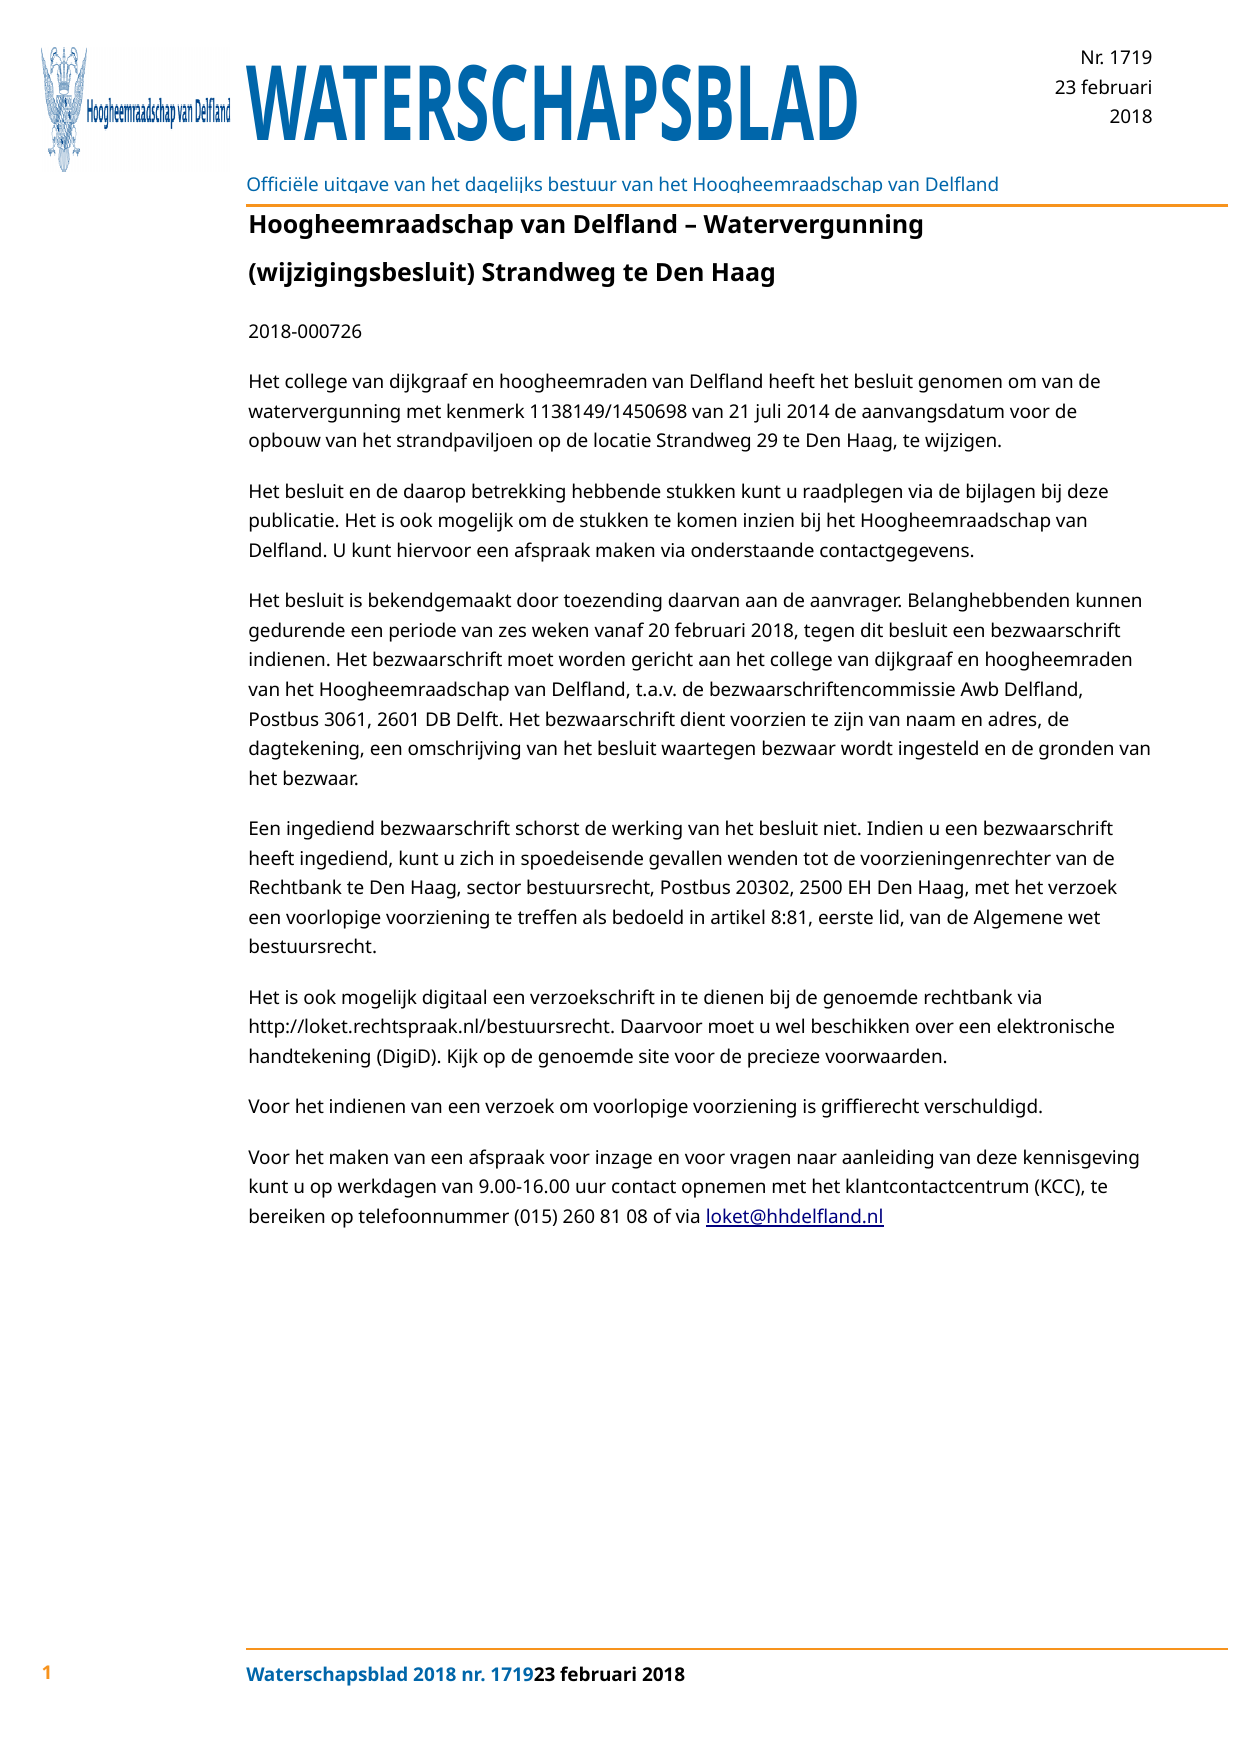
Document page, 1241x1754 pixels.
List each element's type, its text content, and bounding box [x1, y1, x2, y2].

text Het besluit is bekendgemaakt door toezending daarvan aan de aanvrager. Belanghebbenden kunnen gedurende een periode van zes weken vanaf 20 februari 2018, tegen dit besluit een bezwaarschrift indienen. Het bezwaarschrift moet worden gericht aan het college van dijkgraaf en hoogheemraden van het Hoogheemraadschap van Delfland, t.a.v. de bezwaarschriftencommissie Awb Delfland, Postbus 3061, 2601 DB Delft. Het bezwaarschrift dient voorzien te zijn van naam en adres, de dagtekening, een omschrijving van het besluit waartegen bezwaar wordt ingesteld en de gronden van het bezwaar. [248, 587, 1152, 791]
text Voor het maken van een afspraak voor inzage en voor vragen naar aanleiding van deze kennisgeving kunt u op werkdagen van 9.00-16.00 uur contact opnemen met het klantcontactcentrum (KCC), te bereiken op telefoonnummer (015) 260 81 08 of via loket@hhdelfland.nl [248, 1144, 1152, 1229]
picture [41, 47, 231, 172]
text Het is ook mogelijk digitaal een verzoekschrift in te dienen bij de genoemde rechtbank via http://loket.rechtspraak.nl/bestuursrecht. Daarvoor moet u wel beschikken over een elektronische handtekening (DigiD). Kijk op de genoemde site voor de precieze voorwaarden. [248, 984, 1152, 1069]
text Een ingediend bezwaarschrift schorst de werking van het besluit niet. Indien u een bezwaarschrift heeft ingediend, kunt u zich in spoedeisende gevallen wenden tot de voorzieningenrechter van de Rechtbank te Den Haag, sector bestuursrecht, Postbus 20302, 2500 EH Den Haag, met het verzoek een voorlopige voorziening te treffen als bedoeld in artikel 8:81, eerste lid, van de Algemene wet bestuursrecht. [248, 815, 1152, 959]
text 2018-000726 [248, 318, 1152, 344]
text Hoogheemraadschap van Delfland – Watervergunning (wijzigingsbesluit) Strandweg te Den Haag [248, 207, 1152, 288]
text Voor het indienen van een verzoek om voorlopige voorziening is griffierecht verschuldigd. [248, 1094, 1152, 1119]
text Het besluit en de daarop betrekking hebbende stukken kunt u raadplegen via de bijlagen bij deze publicatie. Het is ook mogelijk om de stukken te komen inzien bij het Hoogheemraadschap van Delfland. U kunt hiervoor een afspraak maken via onderstaande contactgegevens. [248, 478, 1152, 563]
text Het college van dijkgraaf en hoogheemraden van Delfland heeft het besluit genomen om van de watervergunning met kenmerk 1138149/1450698 van 21 juli 2014 de aanvangsdatum voor de opbouw van het strandpaviljoen op de locatie Strandweg 29 te Den Haag, te wijzigen. [248, 368, 1152, 453]
